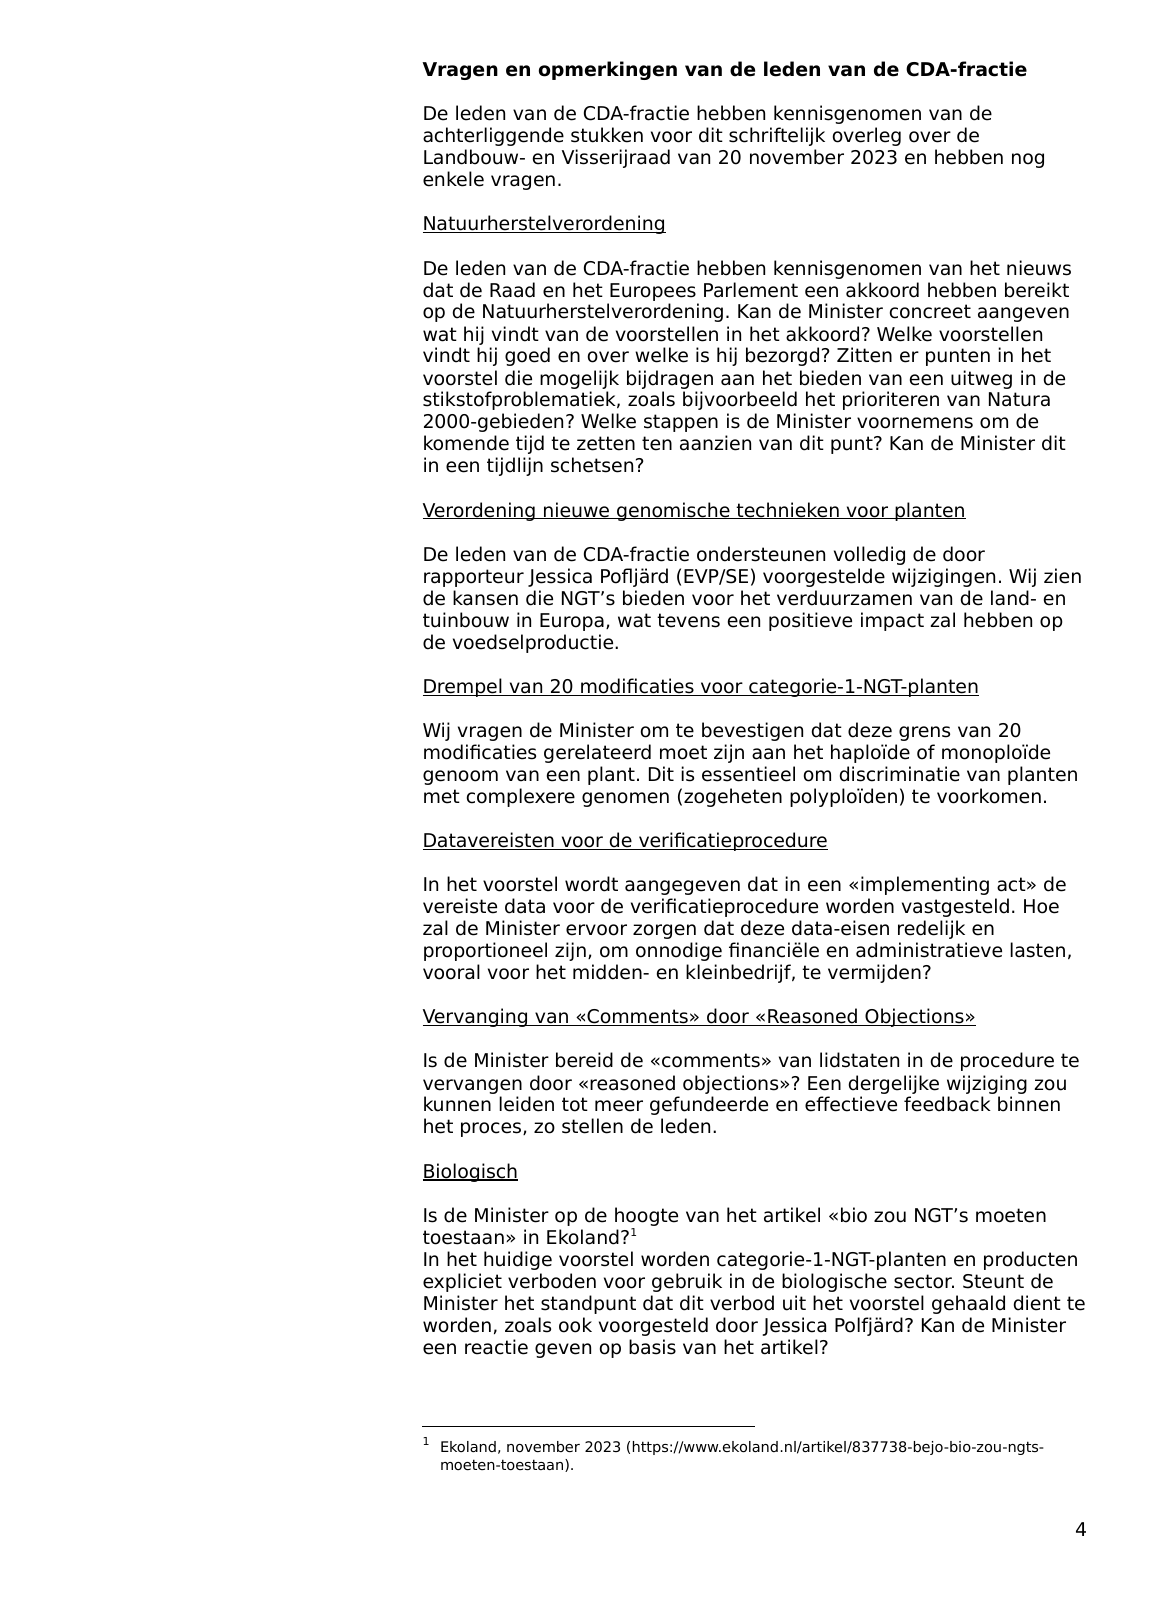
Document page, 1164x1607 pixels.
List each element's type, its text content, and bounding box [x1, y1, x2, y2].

text De leden van de CDA-fractie hebben kennisgenomen van de achterliggende stukken voor dit schriftelijk overleg over de Landbouw- en Visserijraad van 20 november 2023 en hebben nog enkele vragen. [422, 103, 1087, 191]
subtitle Drempel van 20 modificaties voor categorie-1-NGT-planten [422, 676, 1087, 698]
subtitle Biologisch [422, 1161, 1087, 1182]
text De leden van de CDA-fractie ondersteunen volledig de door rapporteur Jessica Pofljärd (EVP/SE) voorgestelde wijzigingen. Wij zien de kansen die NGT’s bieden voor het verduurzamen van de land- en tuinbouw in Europa, wat tevens een positieve impact zal hebben op de voedselproductie. [422, 544, 1087, 653]
subtitle Verordening nieuwe genomische technieken voor planten [422, 499, 1087, 521]
subtitle Natuurherstelverordening [422, 213, 1087, 235]
text Wij vragen de Minister om te bevestigen dat deze grens van 20 modificaties gerelateerd moet zijn aan het haploïde of monoploïde genoom van een plant. Dit is essentieel om discriminatie van planten met complexere genomen (zogeheten polyploïden) te voorkomen. [422, 720, 1087, 808]
text Ekoland, november 2023 (https://www.ekoland.nl/artikel/837738-bejo-bio-zou-ngts-moeten-toestaan). [422, 1435, 1087, 1474]
text In het voorstel wordt aangegeven dat in een «implementing act» de vereiste data voor de verificatieprocedure worden vastgesteld. Hoe zal de Minister ervoor zorgen dat deze data-eisen redelijk en proportioneel zijn, om onnodige financiële en administratieve lasten, vooral voor het midden- en kleinbedrijf, te vermijden? [422, 874, 1087, 984]
text De leden van de CDA-fractie hebben kennisgenomen van het nieuws dat de Raad en het Europees Parlement een akkoord hebben bereikt op de Natuurherstelverordening. Kan de Minister concreet aangeven wat hij vindt van de voorstellen in het akkoord? Welke voorstellen vindt hij goed en over welke is hij bezorgd? Zitten er punten in het voorstel die mogelijk bijdragen aan het bieden van een uitweg in de stikstofproblematiek, zoals bijvoorbeeld het prioriteren van Natura 2000-gebieden? Welke stappen is de Minister voornemens om de komende tijd te zetten ten aanzien van dit punt? Kan de Minister dit in een tijdlijn schetsen? [422, 257, 1087, 477]
subtitle Vervanging van «Comments» door «Reasoned Objections» [422, 1006, 1087, 1028]
subtitle Datavereisten voor de verificatieprocedure [422, 830, 1087, 852]
text Is de Minister op de hoogte van het artikel «bio zou NGT’s moeten toestaan» in Ekoland? [422, 1205, 1087, 1249]
text In het huidige voorstel worden categorie-1-NGT-planten en producten expliciet verboden voor gebruik in de biologische sector. Steunt de Minister het standpunt dat dit verbod uit het voorstel gehaald dient te worden, zoals ook voorgesteld door Jessica Polfjärd? Kan de Minister een reactie geven op basis van het artikel? [422, 1249, 1087, 1358]
text Is de Minister bereid de «comments» van lidstaten in de procedure te vervangen door «reasoned objections»? Een dergelijke wijziging zou kunnen leiden tot meer gefundeerde en effectieve feedback binnen het proces, zo stellen de leden. [422, 1050, 1087, 1138]
subtitle Vragen en opmerkingen van de leden van de CDA-fractie [422, 59, 1087, 81]
